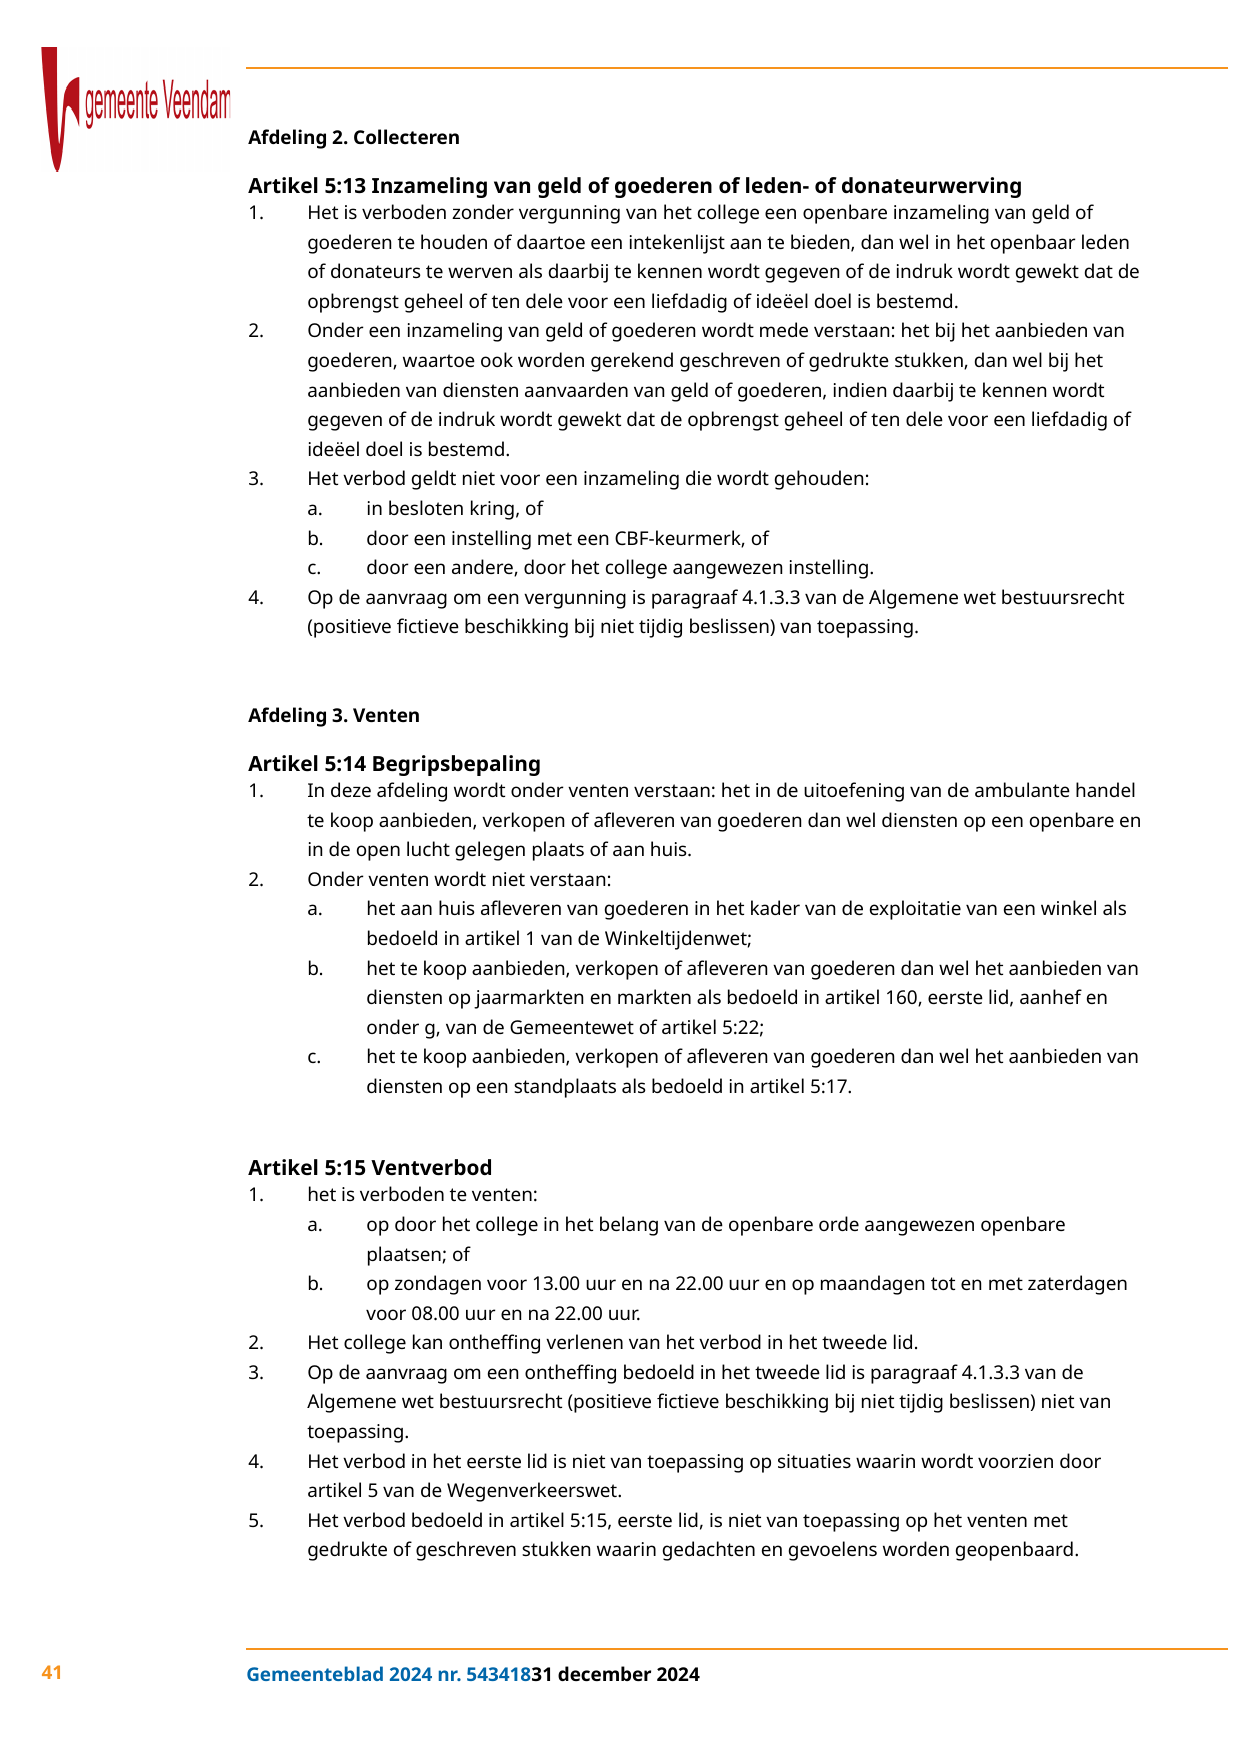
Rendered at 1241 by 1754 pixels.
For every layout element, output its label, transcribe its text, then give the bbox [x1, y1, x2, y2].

list Het is verboden zonder vergunning van het college een openbare inzameling van geld of goederen te houden of daartoe een intekenlijst aan te bieden, dan wel in het openbaar leden of donateurs te werven als daarbij te kennen wordt gegeven of de indruk wordt gewekt dat de opbrengst geheel of ten dele voor een liefdadig of ideëel doel is bestemd. [248, 199, 1152, 314]
list op zondagen voor 13.00 uur en na 22.00 uur en op maandagen tot en met zaterdagen voor 08.00 uur en na 22.00 uur. [307, 1270, 1152, 1326]
list het te koop aanbieden, verkopen of afleveren van goederen dan wel het aanbieden van diensten op een standplaats als bedoeld in artikel 5:17. [307, 1043, 1152, 1099]
list door een andere, door het college aangewezen instelling. [307, 554, 1152, 580]
list het aan huis afleveren van goederen in het kader van de exploitatie van een winkel als bedoeld in artikel 1 van de Winkeltijdenwet; [307, 896, 1152, 951]
text Afdeling 3. Venten [248, 702, 1152, 728]
picture [41, 47, 231, 172]
list Het college kan ontheffing verlenen van het verbod in het tweede lid. [248, 1329, 1152, 1355]
list het is verboden te venten: [248, 1182, 1152, 1207]
list Onder venten wordt niet verstaan: [248, 866, 1152, 892]
list Het verbod geldt niet voor een inzameling die wordt gehouden: [248, 466, 1152, 491]
list Het verbod in het eerste lid is niet van toepassing op situaties waarin wordt voorzien door artikel 5 van de Wegenverkeerswet. [248, 1448, 1152, 1503]
list Op de aanvraag om een ontheffing bedoeld in het tweede lid is paragraaf 4.1.3.3 van de Algemene wet bestuursrecht (positieve fictieve beschikking bij niet tijdig beslissen) niet van toepassing. [248, 1359, 1152, 1444]
list Onder een inzameling van geld of goederen wordt mede verstaan: het bij het aanbieden van goederen, waartoe ook worden gerekend geschreven of gedrukte stukken, dan wel bij het aanbieden van diensten aanvaarden van geld of goederen, indien daarbij te kennen wordt gegeven of de indruk wordt gewekt dat de opbrengst geheel of ten dele voor een liefdadig of ideëel doel is bestemd. [248, 318, 1152, 462]
list In deze afdeling wordt onder venten verstaan: het in de uitoefening van de ambulante handel te koop aanbieden, verkopen of afleveren van goederen dan wel diensten op een openbare en in de open lucht gelegen plaats of aan huis. [248, 777, 1152, 862]
list het te koop aanbieden, verkopen of afleveren van goederen dan wel het aanbieden van diensten op jaarmarkten en markten als bedoeld in artikel 160, eerste lid, aanhef en onder g, van de Gemeentewet of artikel 5:22; [307, 955, 1152, 1040]
list Het verbod bedoeld in artikel 5:15, eerste lid, is niet van toepassing op het venten met gedrukte of geschreven stukken waarin gedachten en gevoelens worden geopenbaard. [248, 1507, 1152, 1562]
list in besloten kring, of [307, 495, 1152, 521]
text Artikel 5:15 Ventverbod [248, 1153, 1152, 1182]
list Op de aanvraag om een vergunning is paragraaf 4.1.3.3 van de Algemene wet bestuursrecht (positieve fictieve beschikking bij niet tijdig beslissen) van toepassing. [248, 584, 1152, 639]
text Afdeling 2. Collecteren [248, 124, 1152, 150]
list op door het college in het belang van de openbare orde aangewezen openbare plaatsen; of [307, 1211, 1152, 1266]
text Artikel 5:13 Inzameling van geld of goederen of leden- of donateurwerving [248, 171, 1152, 199]
list door een instelling met een CBF-keurmerk, of [307, 525, 1152, 551]
text Artikel 5:14 Begripsbepaling [248, 749, 1152, 777]
